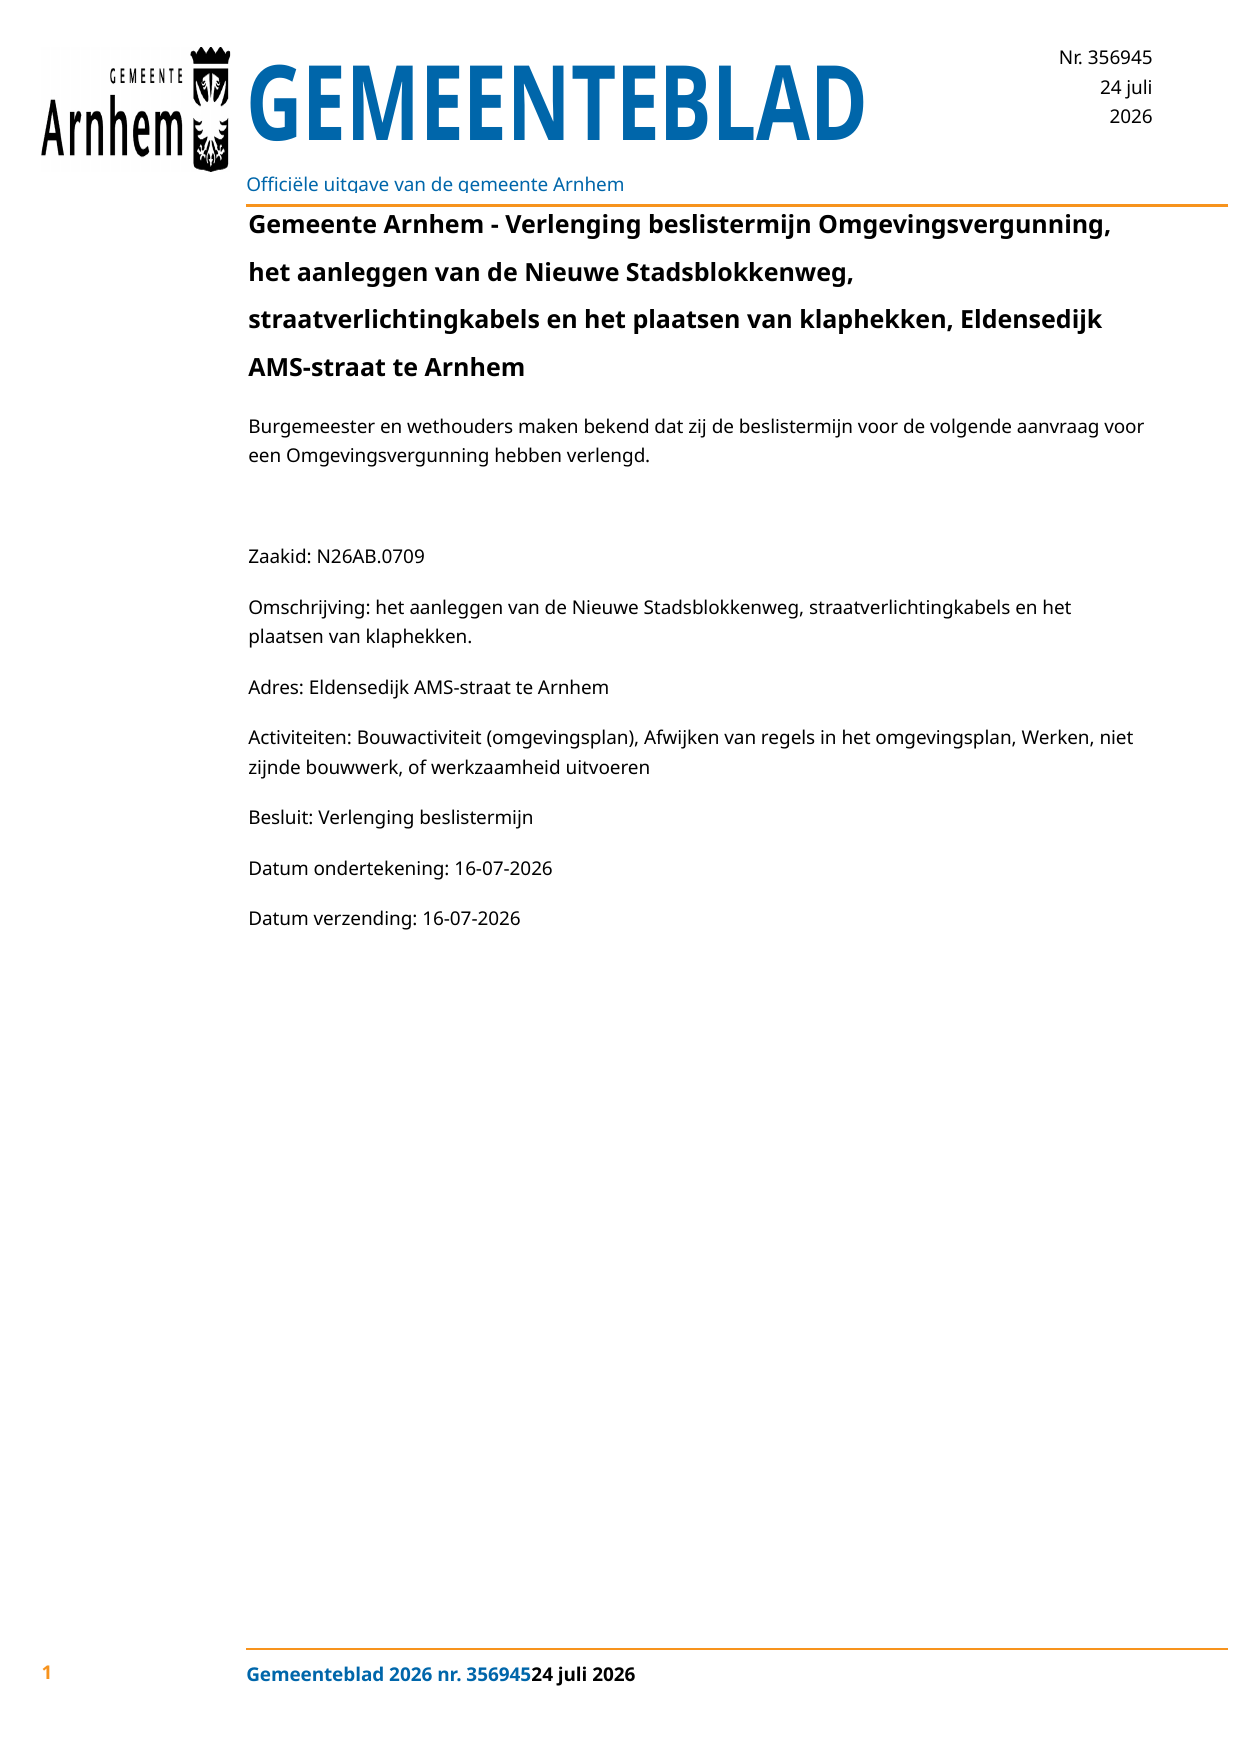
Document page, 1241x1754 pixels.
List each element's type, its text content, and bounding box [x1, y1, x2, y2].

text Adres: Eldensedijk AMS-straat te Arnhem [248, 674, 1152, 700]
text Omschrijving: het aanleggen van de Nieuwe Stadsblokkenweg, straatverlichtingkabels en het plaatsen van klaphekken. [248, 594, 1152, 649]
text Zaakid: N26AB.0709 [248, 543, 1152, 569]
text Datum ondertekening: 16-07-2026 [248, 855, 1152, 881]
text Activiteiten: Bouwactiviteit (omgevingsplan), Afwijken van regels in het omgevingsplan, Werken, niet zijnde bouwwerk, of werkzaamheid uitvoeren [248, 724, 1152, 780]
picture [41, 47, 231, 172]
text Datum verzending: 16-07-2026 [248, 905, 1152, 931]
text Burgemeester en wethouders maken bekend dat zij de beslistermijn voor de volgende aanvraag voor een Omgevingsvergunning hebben verlengd. [248, 413, 1152, 468]
text Gemeente Arnhem - Verlenging beslistermijn Omgevingsvergunning, het aanleggen van de Nieuwe Stadsblokkenweg, straatverlichtingkabels en het plaatsen van klaphekken, Eldensedijk AMS-straat te Arnhem [248, 207, 1152, 384]
text Besluit: Verlenging beslistermijn [248, 804, 1152, 830]
